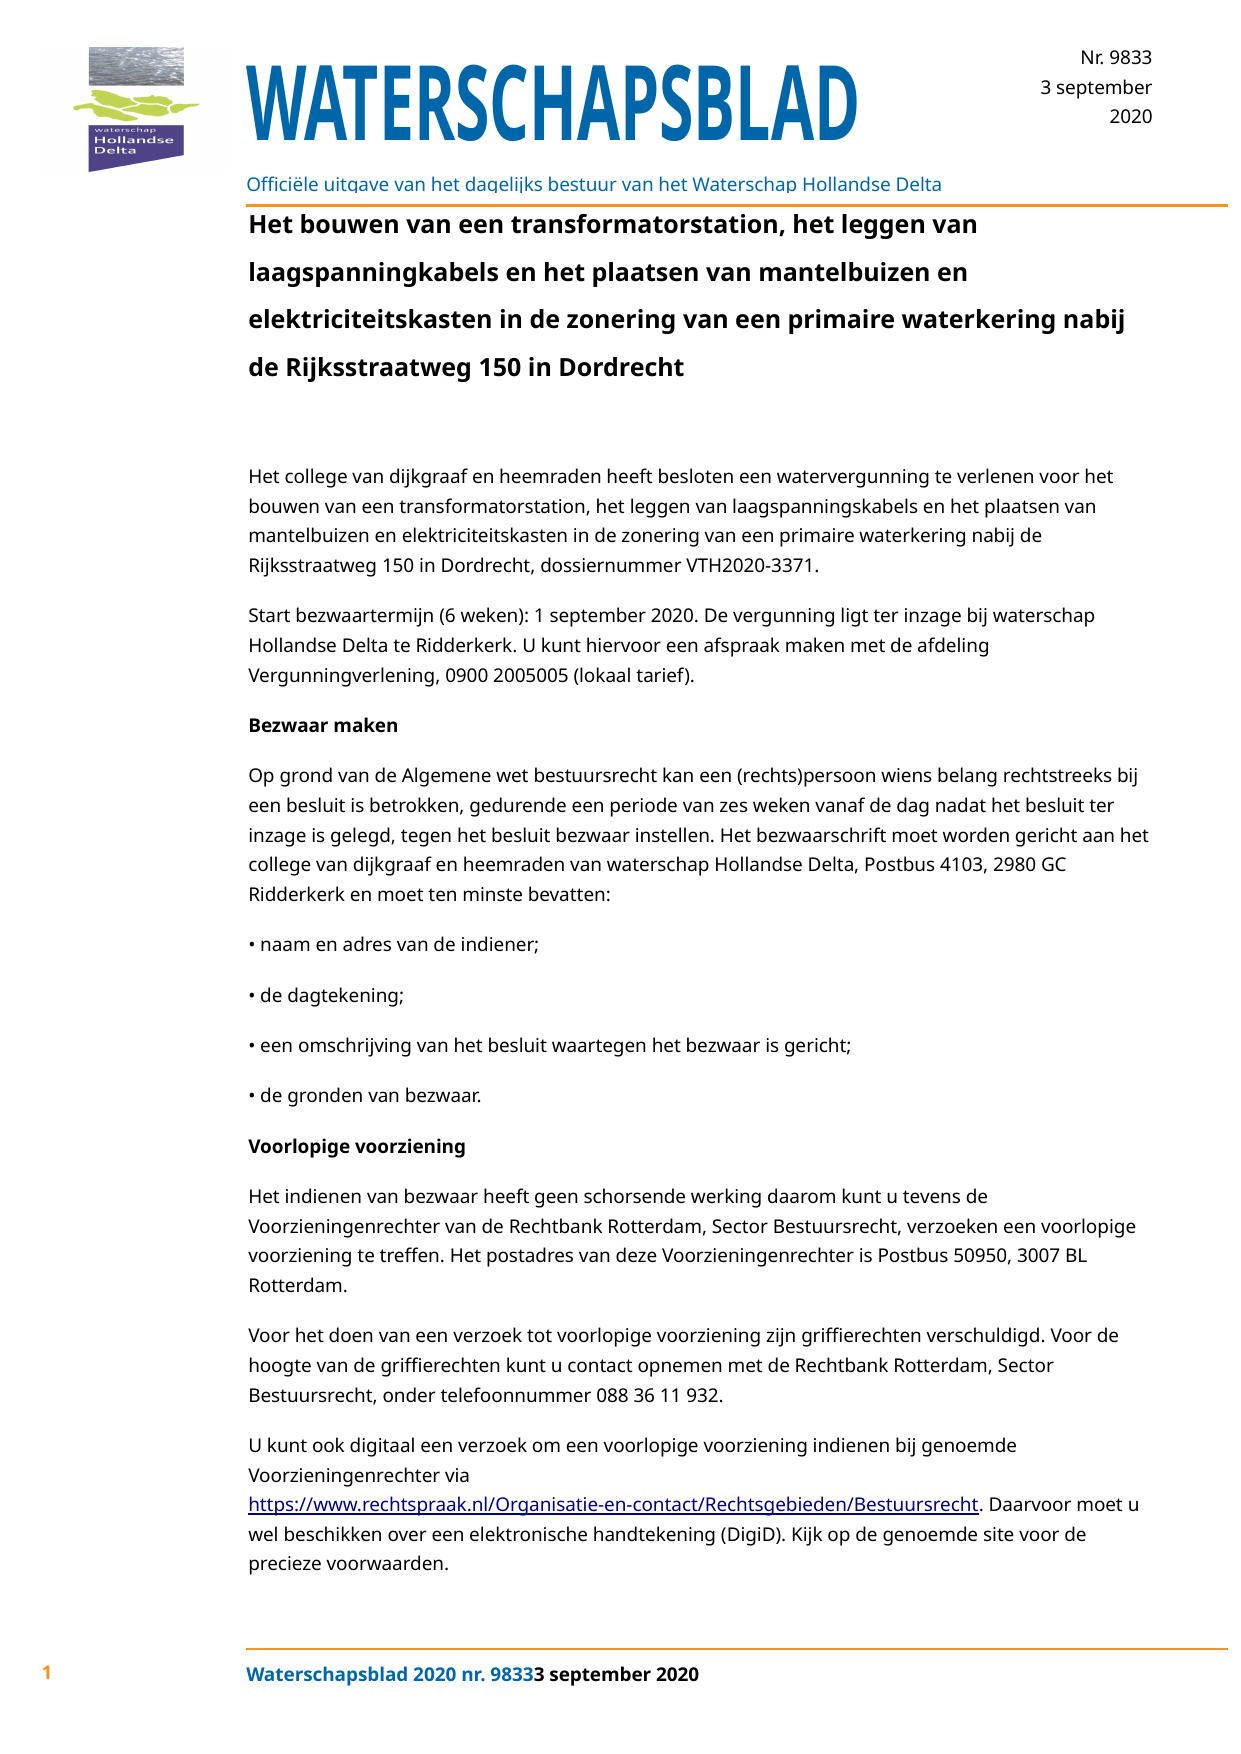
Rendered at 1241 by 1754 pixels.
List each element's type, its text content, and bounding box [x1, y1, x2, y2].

text Bezwaar maken [248, 712, 1152, 738]
text U kunt ook digitaal een verzoek om een voorlopige voorziening indienen bij genoemde Voorzieningenrechter via https://www.rechtspraak.nl/Organisatie-en-contact/Rechtsgebieden/Bestuursrecht. Daarvoor moet u wel beschikken over een elektronische handtekening (DigiD). Kijk op de genoemde site voor de precieze voorwaarden. [248, 1432, 1152, 1576]
text Op grond van de Algemene wet bestuursrecht kan een (rechts)persoon wiens belang rechtstreeks bij een besluit is betrokken, gedurende een periode van zes weken vanaf de dag nadat het besluit ter inzage is gelegd, tegen het besluit bezwaar instellen. Het bezwaarschrift moet worden gericht aan het college van dijkgraaf en heemraden van waterschap Hollandse Delta, Postbus 4103, 2980 GC Ridderkerk en moet ten minste bevatten: [248, 763, 1152, 907]
picture [41, 47, 231, 172]
text Het indienen van bezwaar heeft geen schorsende werking daarom kunt u tevens de Voorzieningenrechter van de Rechtbank Rotterdam, Sector Bestuursrecht, verzoeken een voorlopige voorziening te treffen. Het postadres van deze Voorzieningenrechter is Postbus 50950, 3007 BL Rotterdam. [248, 1183, 1152, 1298]
text • naam en adres van de indiener; [248, 931, 1152, 957]
text Het college van dijkgraaf en heemraden heeft besloten een watervergunning te verlenen voor het bouwen van een transformatorstation, het leggen van laagspanningskabels en het plaatsen van mantelbuizen en elektriciteitskasten in de zonering van een primaire waterkering nabij de Rijksstraatweg 150 in Dordrecht, dossiernummer VTH2020-3371. [248, 463, 1152, 578]
text • de gronden van bezwaar. [248, 1083, 1152, 1108]
text Voor het doen van een verzoek tot voorlopige voorziening zijn griffierechten verschuldigd. Voor de hoogte van de griffierechten kunt u contact opnemen met de Rechtbank Rotterdam, Sector Bestuursrecht, onder telefoonnummer 088 36 11 932. [248, 1323, 1152, 1408]
text Het bouwen van een transformatorstation, het leggen van laagspanningkabels en het plaatsen van mantelbuizen en elektriciteitskasten in de zonering van een primaire waterkering nabij de Rijksstraatweg 150 in Dordrecht [248, 207, 1152, 384]
text Voorlopige voorziening [248, 1133, 1152, 1159]
text • een omschrijving van het besluit waartegen het bezwaar is gericht; [248, 1032, 1152, 1058]
text Start bezwaartermijn (6 weken): 1 september 2020. De vergunning ligt ter inzage bij waterschap Hollandse Delta te Ridderkerk. U kunt hiervoor een afspraak maken met de afdeling Vergunningverlening, 0900 2005005 (lokaal tarief). [248, 603, 1152, 688]
text • de dagtekening; [248, 982, 1152, 1008]
